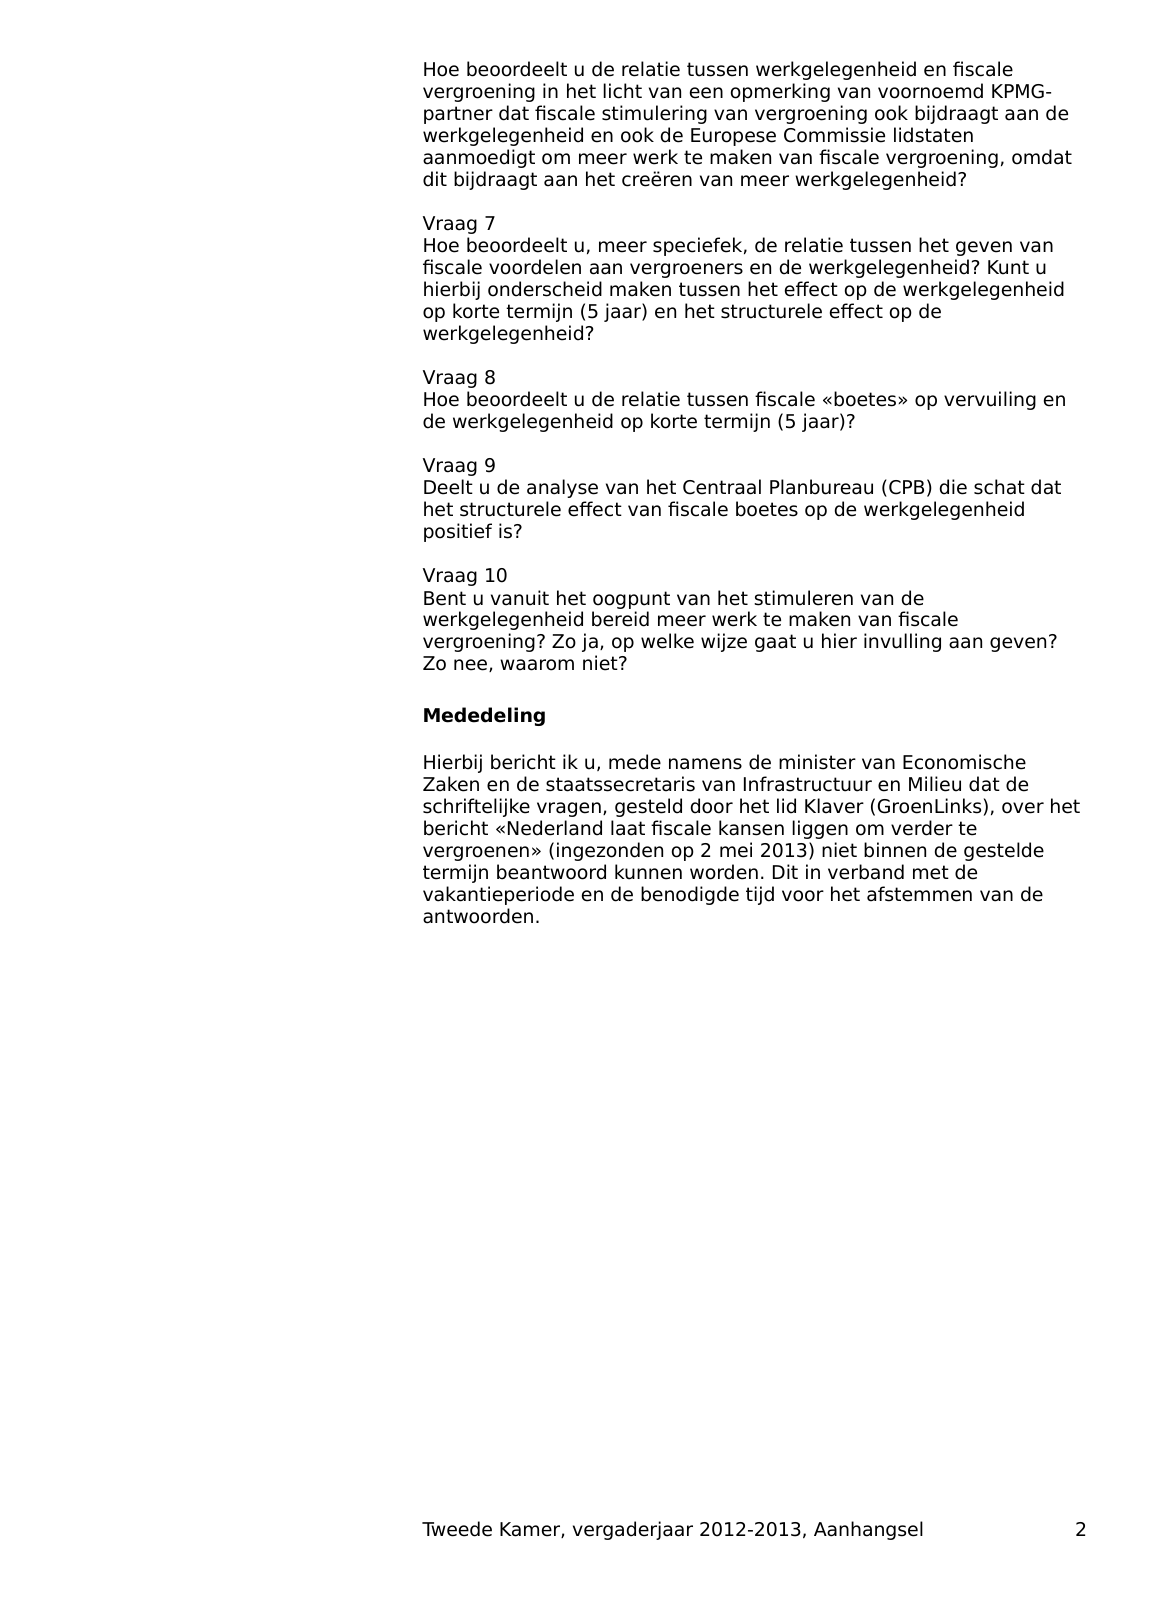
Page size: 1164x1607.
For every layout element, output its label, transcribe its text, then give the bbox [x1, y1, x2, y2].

subtitle Mededeling [422, 705, 1087, 727]
text Hoe beoordeelt u de relatie tussen fiscale «boetes» op vervuiling en de werkgelegenheid op korte termijn (5 jaar)? [422, 389, 1087, 433]
text Vraag 7 [422, 213, 1087, 235]
text Vraag 9 [422, 455, 1087, 477]
text Vraag 8 [422, 367, 1087, 389]
text Hoe beoordeelt u, meer speciefek, de relatie tussen het geven van fiscale voordelen aan vergroeners en de werkgelegenheid? Kunt u hierbij onderscheid maken tussen het effect op de werkgelegenheid op korte termijn (5 jaar) en het structurele effect op de werkgelegenheid? [422, 235, 1087, 345]
text Hierbij bericht ik u, mede namens de minister van Economische Zaken en de staatssecretaris van Infrastructuur en Milieu dat de schriftelijke vragen, gesteld door het lid Klaver (GroenLinks), over het bericht «Nederland laat fiscale kansen liggen om verder te vergroenen» (ingezonden op 2 mei 2013) niet binnen de gestelde termijn beantwoord kunnen worden. Dit in verband met de vakantieperiode en de benodigde tijd voor het afstemmen van de antwoorden. [422, 752, 1087, 928]
text Hoe beoordeelt u de relatie tussen werkgelegenheid en fiscale vergroening in het licht van een opmerking van voornoemd KPMG-partner dat fiscale stimulering van vergroening ook bijdraagt aan de werkgelegenheid en ook de Europese Commissie lidstaten aanmoedigt om meer werk te maken van fiscale vergroening, omdat dit bijdraagt aan het creëren van meer werkgelegenheid? [422, 59, 1087, 191]
text Bent u vanuit het oogpunt van het stimuleren van de werkgelegenheid bereid meer werk te maken van fiscale vergroening? Zo ja, op welke wijze gaat u hier invulling aan geven? Zo nee, waarom niet? [422, 587, 1087, 675]
text Deelt u de analyse van het Centraal Planbureau (CPB) die schat dat het structurele effect van fiscale boetes op de werkgelegenheid positief is? [422, 477, 1087, 543]
text Vraag 10 [422, 565, 1087, 587]
